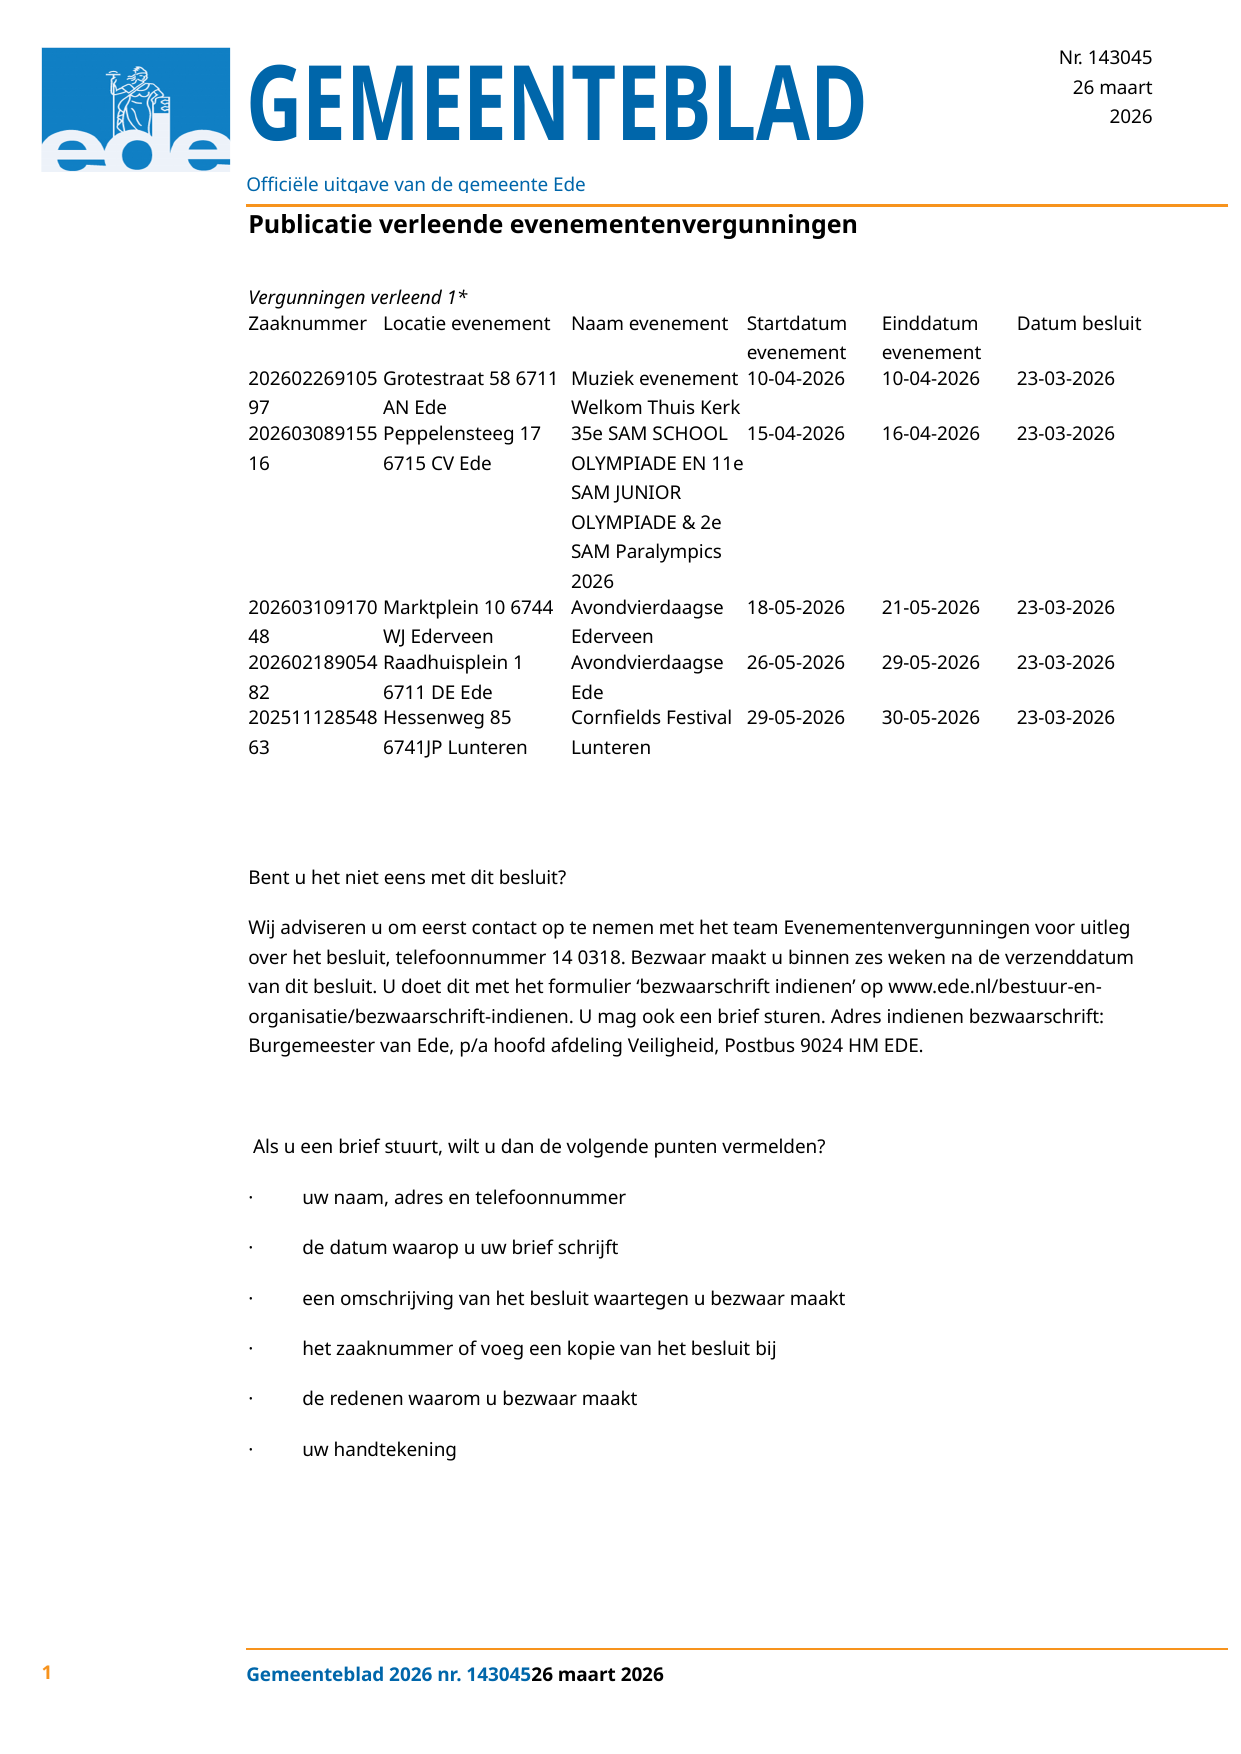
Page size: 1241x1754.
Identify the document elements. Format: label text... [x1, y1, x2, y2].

table_cell 23-03-2026 [1017, 594, 1152, 649]
text Wij adviseren u om eerst contact op te nemen met het team Evenementenvergunningen voor uitleg over het besluit, telefoonnummer 14 0318. Bezwaar maakt u binnen zes weken na de verzenddatum van dit besluit. U doet dit met het formulier ‘bezwaarschrift indienen’ op www.ede.nl/bestuur-en-organisatie/bezwaarschrift-indienen. U mag ook een brief sturen. Adres indienen bezwaarschrift: Burgemeester van Ede, p/a hoofd afdeling Veiligheid, Postbus 9024 HM EDE. [248, 914, 1152, 1058]
table_cell 29-05-2026 [882, 649, 1017, 704]
table_header Startdatum evenement [747, 310, 882, 365]
table_cell 30-05-2026 [882, 705, 1017, 760]
table_header Naam evenement [571, 310, 747, 365]
picture [41, 47, 231, 172]
text · het zaaknummer of voeg een kopie van het besluit bij [248, 1335, 1152, 1361]
table_cell 23-03-2026 [1017, 705, 1152, 760]
text · uw handtekening [248, 1436, 1152, 1462]
text Bent u het niet eens met dit besluit? [248, 864, 1152, 890]
table_cell Grotestraat 58 6711 AN Ede [383, 365, 571, 420]
table_cell 20260218905482 [248, 649, 383, 704]
table_cell Muziek evenement Welkom Thuis Kerk [571, 365, 747, 420]
table_cell 23-03-2026 [1017, 420, 1152, 594]
text · een omschrijving van het besluit waartegen u bezwaar maakt [248, 1285, 1152, 1311]
table_cell 20260310917048 [248, 594, 383, 649]
table_cell 10-04-2026 [747, 365, 882, 420]
table_cell 16-04-2026 [882, 420, 1017, 594]
table_cell 15-04-2026 [747, 420, 882, 594]
table_cell 26-05-2026 [747, 649, 882, 704]
table_cell 29-05-2026 [747, 705, 882, 760]
text Als u een brief stuurt, wilt u dan de volgende punten vermelden? [248, 1133, 1152, 1159]
table_cell 23-03-2026 [1017, 365, 1152, 420]
table_cell 35e SAM SCHOOL OLYMPIADE EN 11e SAM JUNIOR OLYMPIADE & 2e SAM Paralympics 2026 [571, 420, 747, 594]
text Publicatie verleende evenementenvergunningen [248, 207, 1152, 241]
table_cell 20260226910597 [248, 365, 383, 420]
table_cell Raadhuisplein 1 6711 DE Ede [383, 649, 571, 704]
table_header Datum besluit [1017, 310, 1152, 365]
table_header Einddatum evenement [882, 310, 1017, 365]
table_cell Cornfields Festival Lunteren [571, 705, 747, 760]
table_cell 21-05-2026 [882, 594, 1017, 649]
table_cell Marktplein 10 6744 WJ Ederveen [383, 594, 571, 649]
table_cell 20260308915516 [248, 420, 383, 594]
table_cell Peppelensteeg 17 6715 CV Ede [383, 420, 571, 594]
table_cell 10-04-2026 [882, 365, 1017, 420]
table_cell Avondvierdaagse Ederveen [571, 594, 747, 649]
text · de redenen waarom u bezwaar maakt [248, 1386, 1152, 1411]
table_header Locatie evenement [383, 310, 571, 365]
table_cell Hessenweg 85 6741JP Lunteren [383, 705, 571, 760]
table_cell Avondvierdaagse Ede [571, 649, 747, 704]
table_cell 20251112854863 [248, 705, 383, 760]
text · de datum waarop u uw brief schrijft [248, 1234, 1152, 1260]
table_cell 18-05-2026 [747, 594, 882, 649]
text Vergunningen verleend 1* [248, 284, 1152, 309]
table_cell 23-03-2026 [1017, 649, 1152, 704]
text · uw naam, adres en telefoonnummer [248, 1184, 1152, 1210]
table_header Zaaknummer [248, 310, 383, 365]
